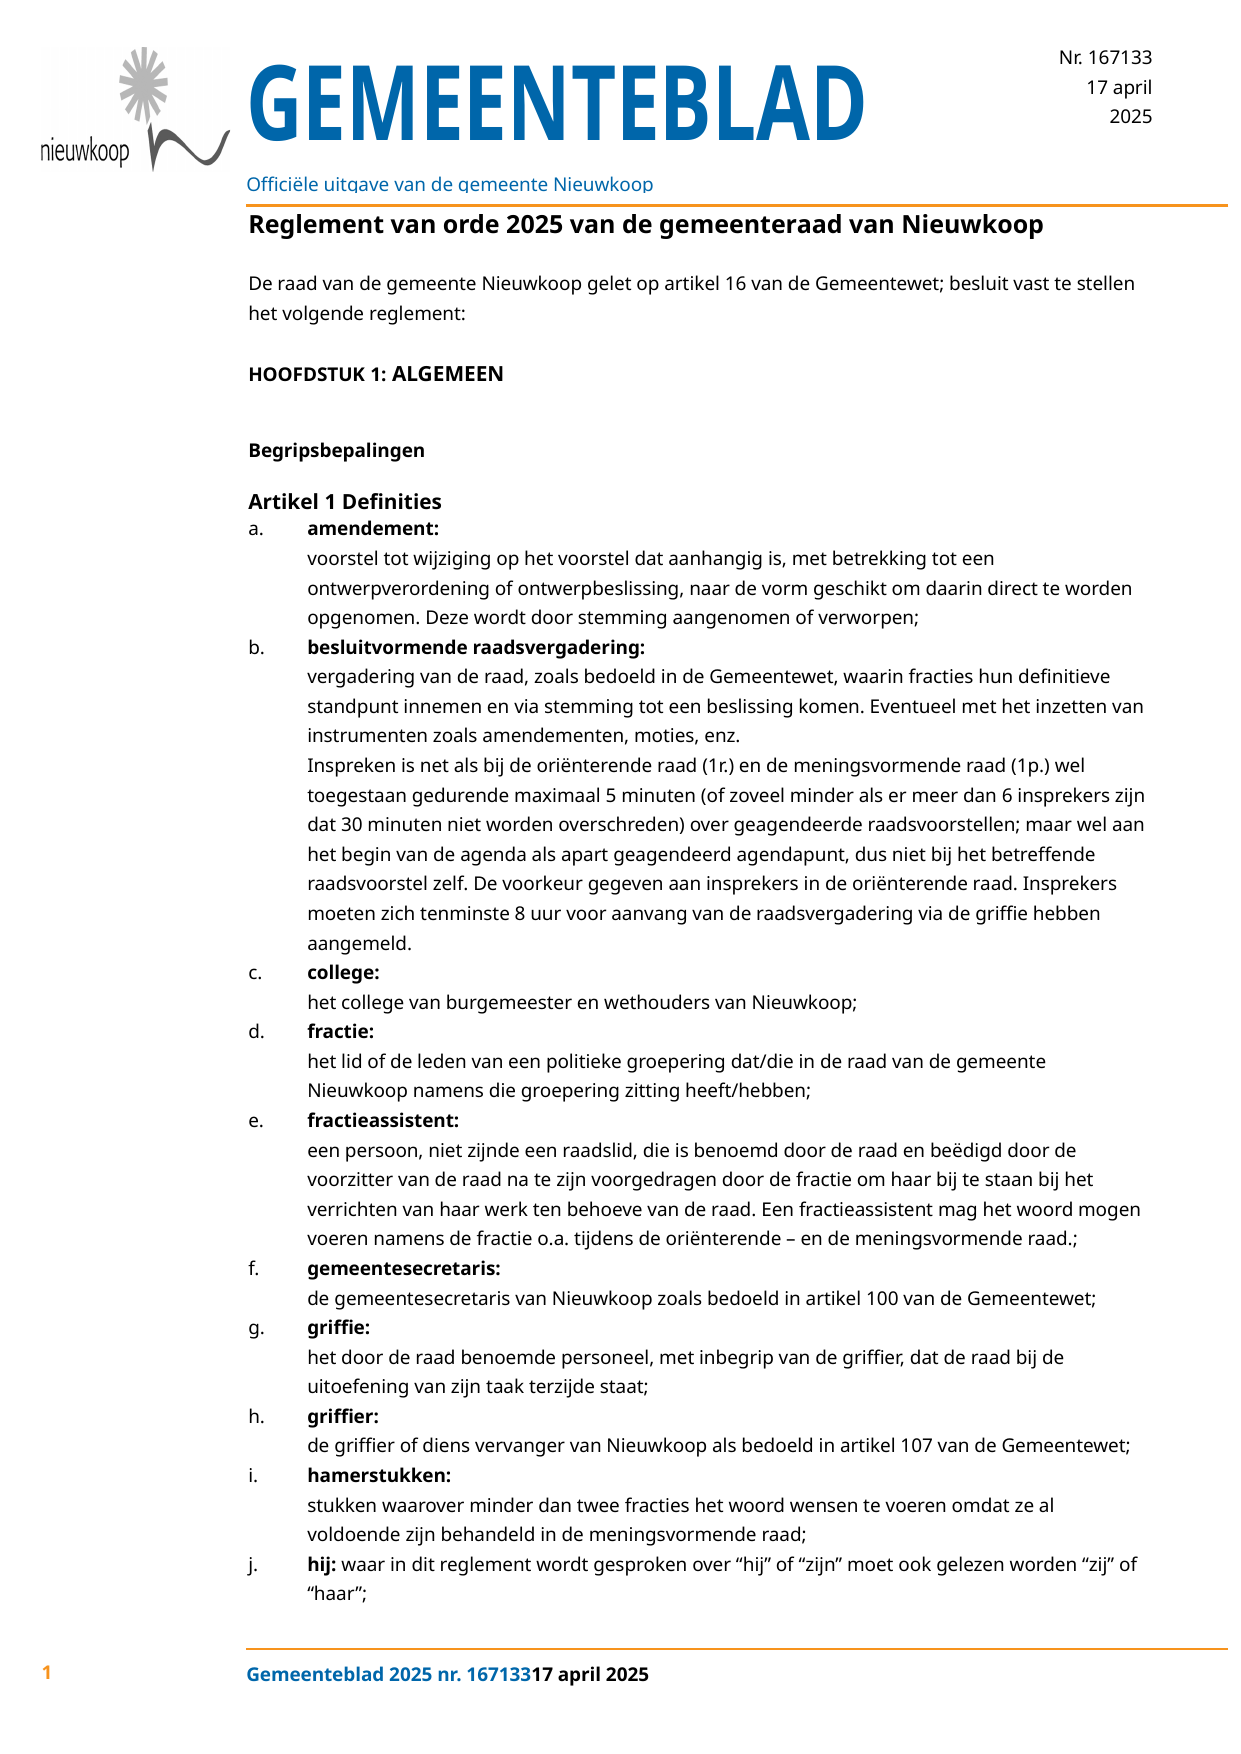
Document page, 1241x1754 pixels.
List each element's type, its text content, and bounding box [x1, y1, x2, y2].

list gemeentesecretaris: [248, 1255, 1152, 1281]
text Artikel 1 Definities [248, 487, 1152, 516]
list hamerstukken: [248, 1462, 1152, 1488]
list fractie: [248, 1018, 1152, 1044]
list de griffier of diens vervanger van Nieuwkoop als bedoeld in artikel 107 van de Gemeentewet; [248, 1433, 1152, 1458]
list Inspreken is net als bij de oriënterende raad (1r.) en de meningsvormende raad (1p.) wel toegestaan gedurende maximaal 5 minuten (of zoveel minder als er meer dan 6 insprekers zijn dat 30 minuten niet worden overschreden) over geagendeerde raadsvoorstellen; maar wel aan het begin van de agenda als apart geagendeerd agendapunt, dus niet bij het betreffende raadsvoorstel zelf. De voorkeur gegeven aan insprekers in de oriënterende raad. Insprekers moeten zich tenminste 8 uur voor aanvang van de raadsvergadering via de griffie hebben aangemeld. [248, 752, 1152, 956]
text Reglement van orde 2025 van de gemeenteraad van Nieuwkoop [248, 207, 1152, 241]
list griffie: [248, 1314, 1152, 1340]
list amendement: [248, 516, 1152, 541]
list de gemeentesecretaris van Nieuwkoop zoals bedoeld in artikel 100 van de Gemeentewet; [248, 1285, 1152, 1311]
text HOOFDSTUK 1: ALGEMEEN [248, 359, 1152, 387]
list griffier: [248, 1403, 1152, 1429]
picture [41, 47, 231, 172]
list vergadering van de raad, zoals bedoeld in de Gemeentewet, waarin fracties hun definitieve standpunt innemen en via stemming tot een beslissing komen. Eventueel met het inzetten van instrumenten zoals amendementen, moties, enz. [248, 663, 1152, 748]
list besluitvormende raadsvergadering: [248, 634, 1152, 660]
list het college van burgemeester en wethouders van Nieuwkoop; [248, 989, 1152, 1015]
list hij: waar in dit reglement wordt gesproken over “hij” of “zijn” moet ook gelezen worden “zij” of “haar”; [248, 1551, 1152, 1606]
list stukken waarover minder dan twee fracties het woord wensen te voeren omdat ze al voldoende zijn behandeld in de meningsvormende raad; [248, 1492, 1152, 1547]
list het lid of de leden van een politieke groepering dat/die in de raad van de gemeente Nieuwkoop namens die groepering zitting heeft/hebben; [248, 1048, 1152, 1103]
list het door de raad benoemde personeel, met inbegrip van de griffier, dat de raad bij de uitoefening van zijn taak terzijde staat; [248, 1344, 1152, 1399]
list een persoon, niet zijnde een raadslid, die is benoemd door de raad en beëdigd door de voorzitter van de raad na te zijn voorgedragen door de fractie om haar bij te staan bij het verrichten van haar werk ten behoeve van de raad. Een fractieassistent mag het woord mogen voeren namens de fractie o.a. tijdens de oriënterende – en de meningsvormende raad.; [248, 1137, 1152, 1251]
list voorstel tot wijziging op het voorstel dat aanhangig is, met betrekking tot een ontwerpverordening of ontwerpbeslissing, naar de vorm geschikt om daarin direct te worden opgenomen. Deze wordt door stemming aangenomen of verworpen; [248, 545, 1152, 630]
text Begripsbepalingen [248, 437, 1152, 462]
list fractieassistent: [248, 1107, 1152, 1133]
list college: [248, 959, 1152, 985]
text De raad van de gemeente Nieuwkoop gelet op artikel 16 van de Gemeentewet; besluit vast te stellen het volgende reglement: [248, 270, 1152, 326]
